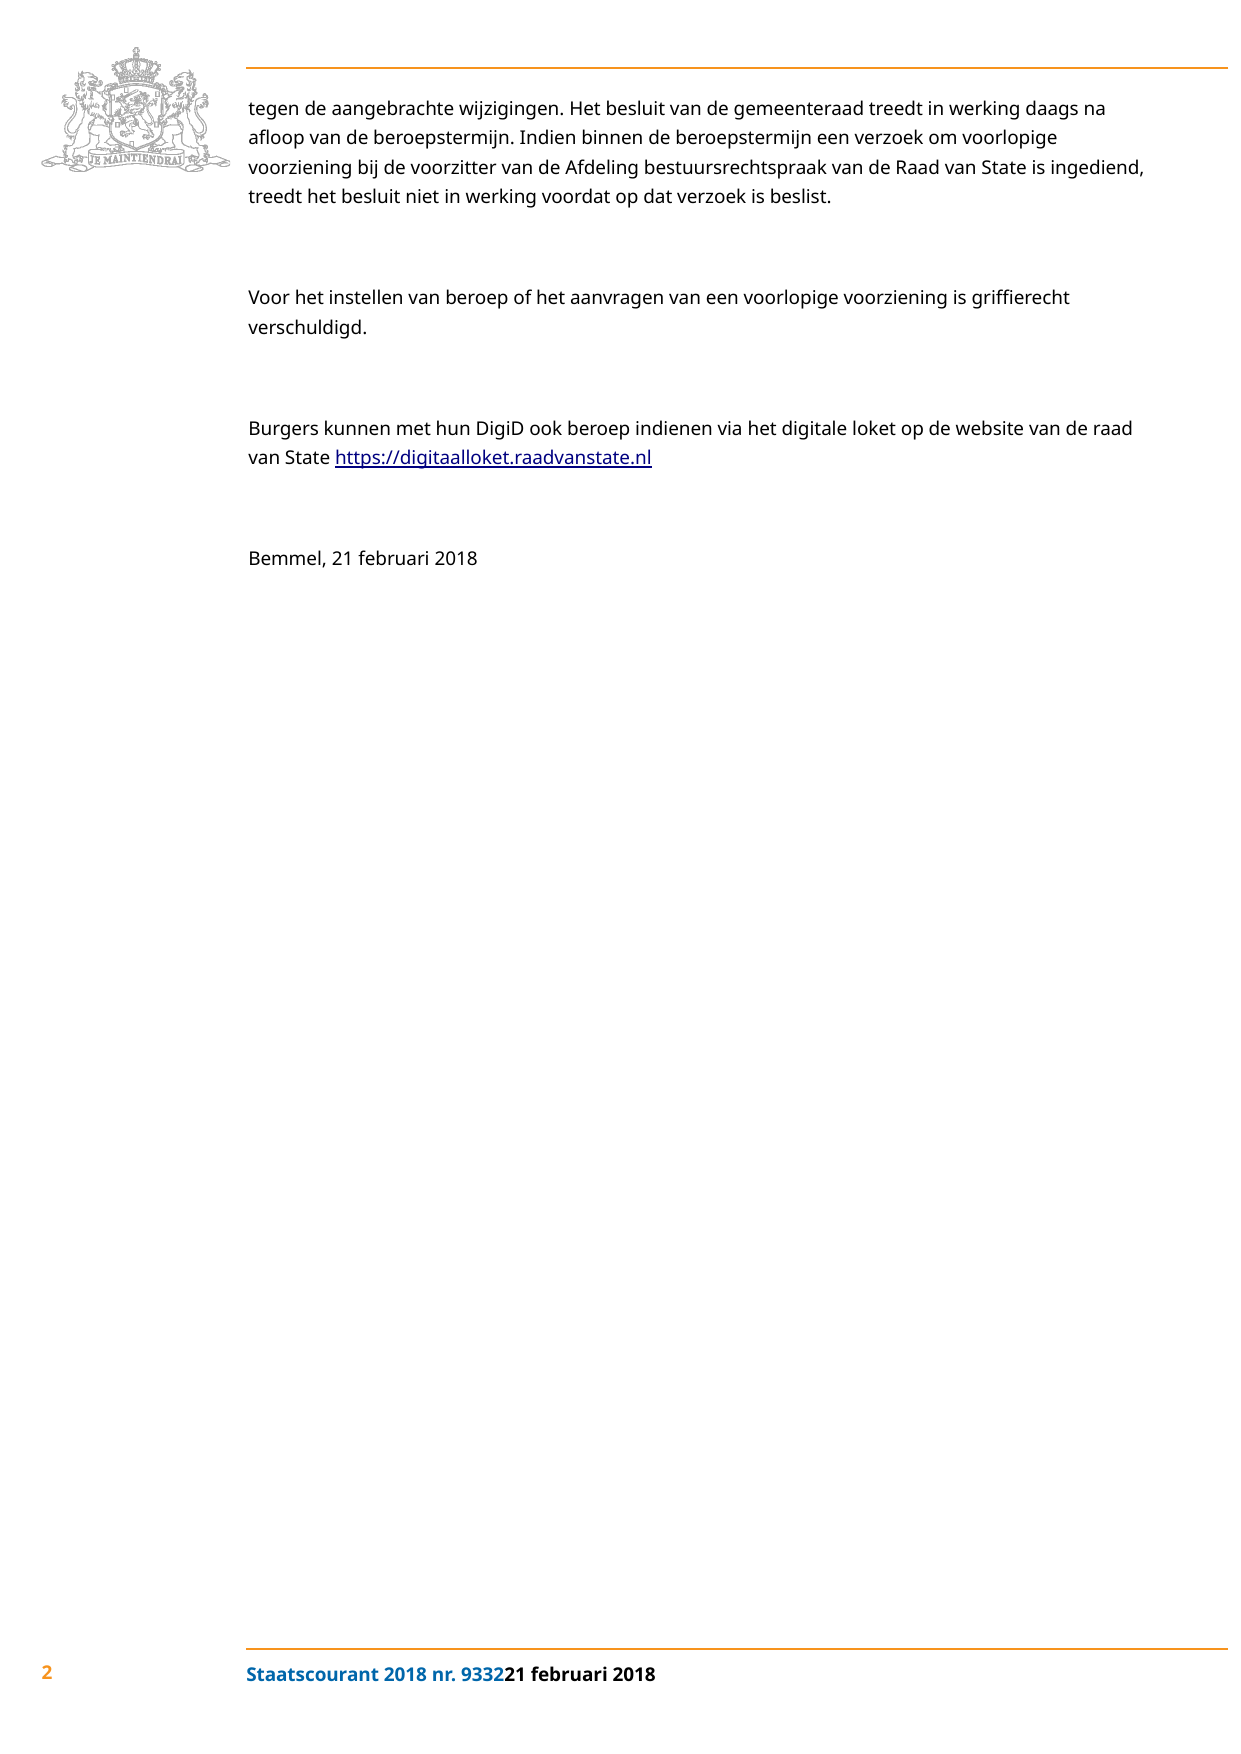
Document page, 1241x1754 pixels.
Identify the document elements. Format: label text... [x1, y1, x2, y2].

text tegen de aangebrachte wijzigingen. Het besluit van de gemeenteraad treedt in werking daags na afloop van de beroepstermijn. Indien binnen de beroepstermijn een verzoek om voorlopige voorziening bij de voorzitter van de Afdeling bestuursrechtspraak van de Raad van State is ingediend, treedt het besluit niet in werking voordat op dat verzoek is beslist. [248, 95, 1152, 209]
text Burgers kunnen met hun DigiD ook beroep indienen via het digitale loket op de website van de raad van State https://digitaalloket.raadvanstate.nl [248, 415, 1152, 470]
text Bemmel, 21 februari 2018 [248, 545, 1152, 571]
text Voor het instellen van beroep of het aanvragen van een voorlopige voorziening is griffierecht verschuldigd. [248, 284, 1152, 340]
picture [41, 47, 231, 172]
